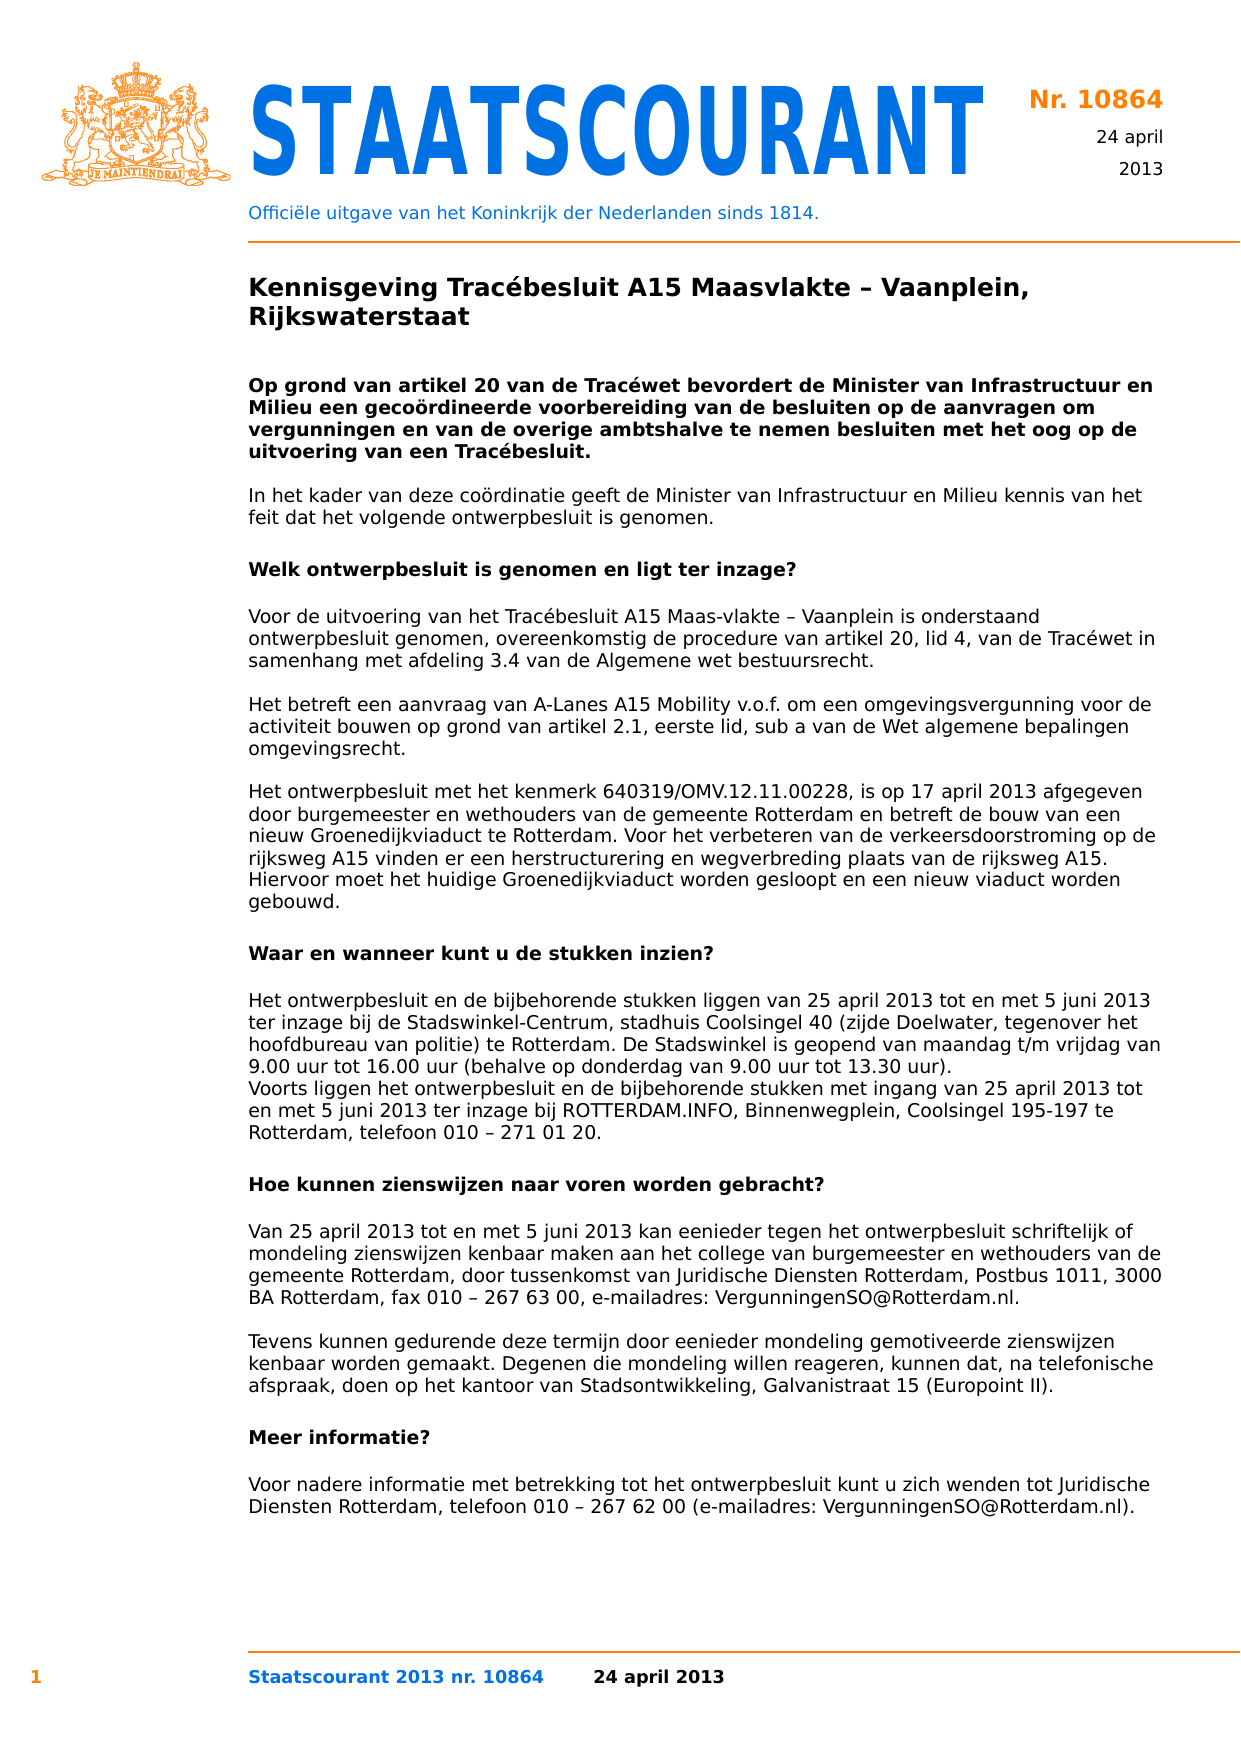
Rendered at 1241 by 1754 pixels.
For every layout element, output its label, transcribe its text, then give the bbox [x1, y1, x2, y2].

text In het kader van deze coördinatie geeft de Minister van Infrastructuur en Milieu kennis van het feit dat het volgende ontwerpbesluit is genomen. [248, 485, 1163, 529]
subtitle Hoe kunnen zienswijzen naar voren worden gebracht? [248, 1174, 1163, 1196]
subtitle Kennisgeving Tracébesluit A15 Maasvlakte – Vaanplein, Rijkswaterstaat [248, 273, 1163, 331]
subtitle Waar en wanneer kunt u de stukken inzien? [248, 943, 1163, 965]
text Het ontwerpbesluit en de bijbehorende stukken liggen van 25 april 2013 tot en met 5 juni 2013 ter inzage bij de Stadswinkel-Centrum, stadhuis Coolsingel 40 (zijde Doelwater, tegenover het hoofdbureau van politie) te Rotterdam. De Stadswinkel is geopend van maandag t/m vrijdag van 9.00 uur tot 16.00 uur (behalve op donderdag van 9.00 uur tot 13.30 uur). [248, 990, 1163, 1078]
subtitle Welk ontwerpbesluit is genomen en ligt ter inzage? [248, 559, 1163, 581]
text Van 25 april 2013 tot en met 5 juni 2013 kan eenieder tegen het ontwerpbesluit schriftelijk of mondeling zienswijzen kenbaar maken aan het college van burgemeester en wethouders van de gemeente Rotterdam, door tussenkomst van Juridische Diensten Rotterdam, Postbus 1011, 3000 BA Rotterdam, fax 010 – 267 63 00, e-mailadres: VergunningenSO@Rotterdam.nl. [248, 1221, 1163, 1309]
text Voor nadere informatie met betrekking tot het ontwerpbesluit kunt u zich wenden tot Juridische Diensten Rotterdam, telefoon 010 – 267 62 00 (e-mailadres: VergunningenSO@Rotterdam.nl). [248, 1474, 1163, 1518]
text Voorts liggen het ontwerpbesluit en de bijbehorende stukken met ingang van 25 april 2013 tot en met 5 juni 2013 ter inzage bij ROTTERDAM.INFO, Binnenwegplein, Coolsingel 195-197 te Rotterdam, telefoon 010 – 271 01 20. [248, 1078, 1163, 1144]
table_cell Officiële uitgave van het Koninkrijk der Nederlanden sinds 1814. [248, 203, 1240, 241]
table_header STAATSCOURANT [248, 62, 998, 203]
text Voor de uitvoering van het Tracébesluit A15 Maas-vlakte – Vaanplein is onderstaand ontwerpbesluit genomen, overeenkomstig de procedure van artikel 20, lid 4, van de Tracéwet in samenhang met afdeling 3.4 van de Algemene wet bestuursrecht. [248, 606, 1163, 672]
picture [41, 62, 231, 186]
subtitle Meer informatie? [248, 1427, 1163, 1449]
table_cell 24 april [998, 121, 1240, 153]
table_header [25, 62, 248, 241]
text Tevens kunnen gedurende deze termijn door eenieder mondeling gemotiveerde zienswijzen kenbaar worden gemaakt. Degenen die mondeling willen reageren, kunnen dat, na telefonische afspraak, doen op het kantoor van Stadsontwikkeling, Galvanistraat 15 (Europoint II). [248, 1331, 1163, 1397]
text Op grond van artikel 20 van de Tracéwet bevordert de Minister van Infrastructuur en Milieu een gecoördineerde voorbereiding van de besluiten op de aanvragen om vergunningen en van de overige ambtshalve te nemen besluiten met het oog op de uitvoering van een Tracébesluit. [248, 375, 1163, 463]
table_cell 2013 [998, 153, 1240, 203]
text Het betreft een aanvraag van A-Lanes A15 Mobility v.o.f. om een omgevingsvergunning voor de activiteit bouwen op grond van artikel 2.1, eerste lid, sub a van de Wet algemene bepalingen omgevingsrecht. [248, 694, 1163, 759]
table_header Nr. 10864 [998, 62, 1240, 121]
text Het ontwerpbesluit met het kenmerk 640319/OMV.12.11.00228, is op 17 april 2013 afgegeven door burgemeester en wethouders van de gemeente Rotterdam en betreft de bouw van een nieuw Groenedijkviaduct te Rotterdam. Voor het verbeteren van de verkeersdoorstroming op de rijksweg A15 vinden er een herstructurering en wegverbreding plaats van de rijksweg A15. Hiervoor moet het huidige Groenedijkviaduct worden gesloopt en een nieuw viaduct worden gebouwd. [248, 781, 1163, 913]
